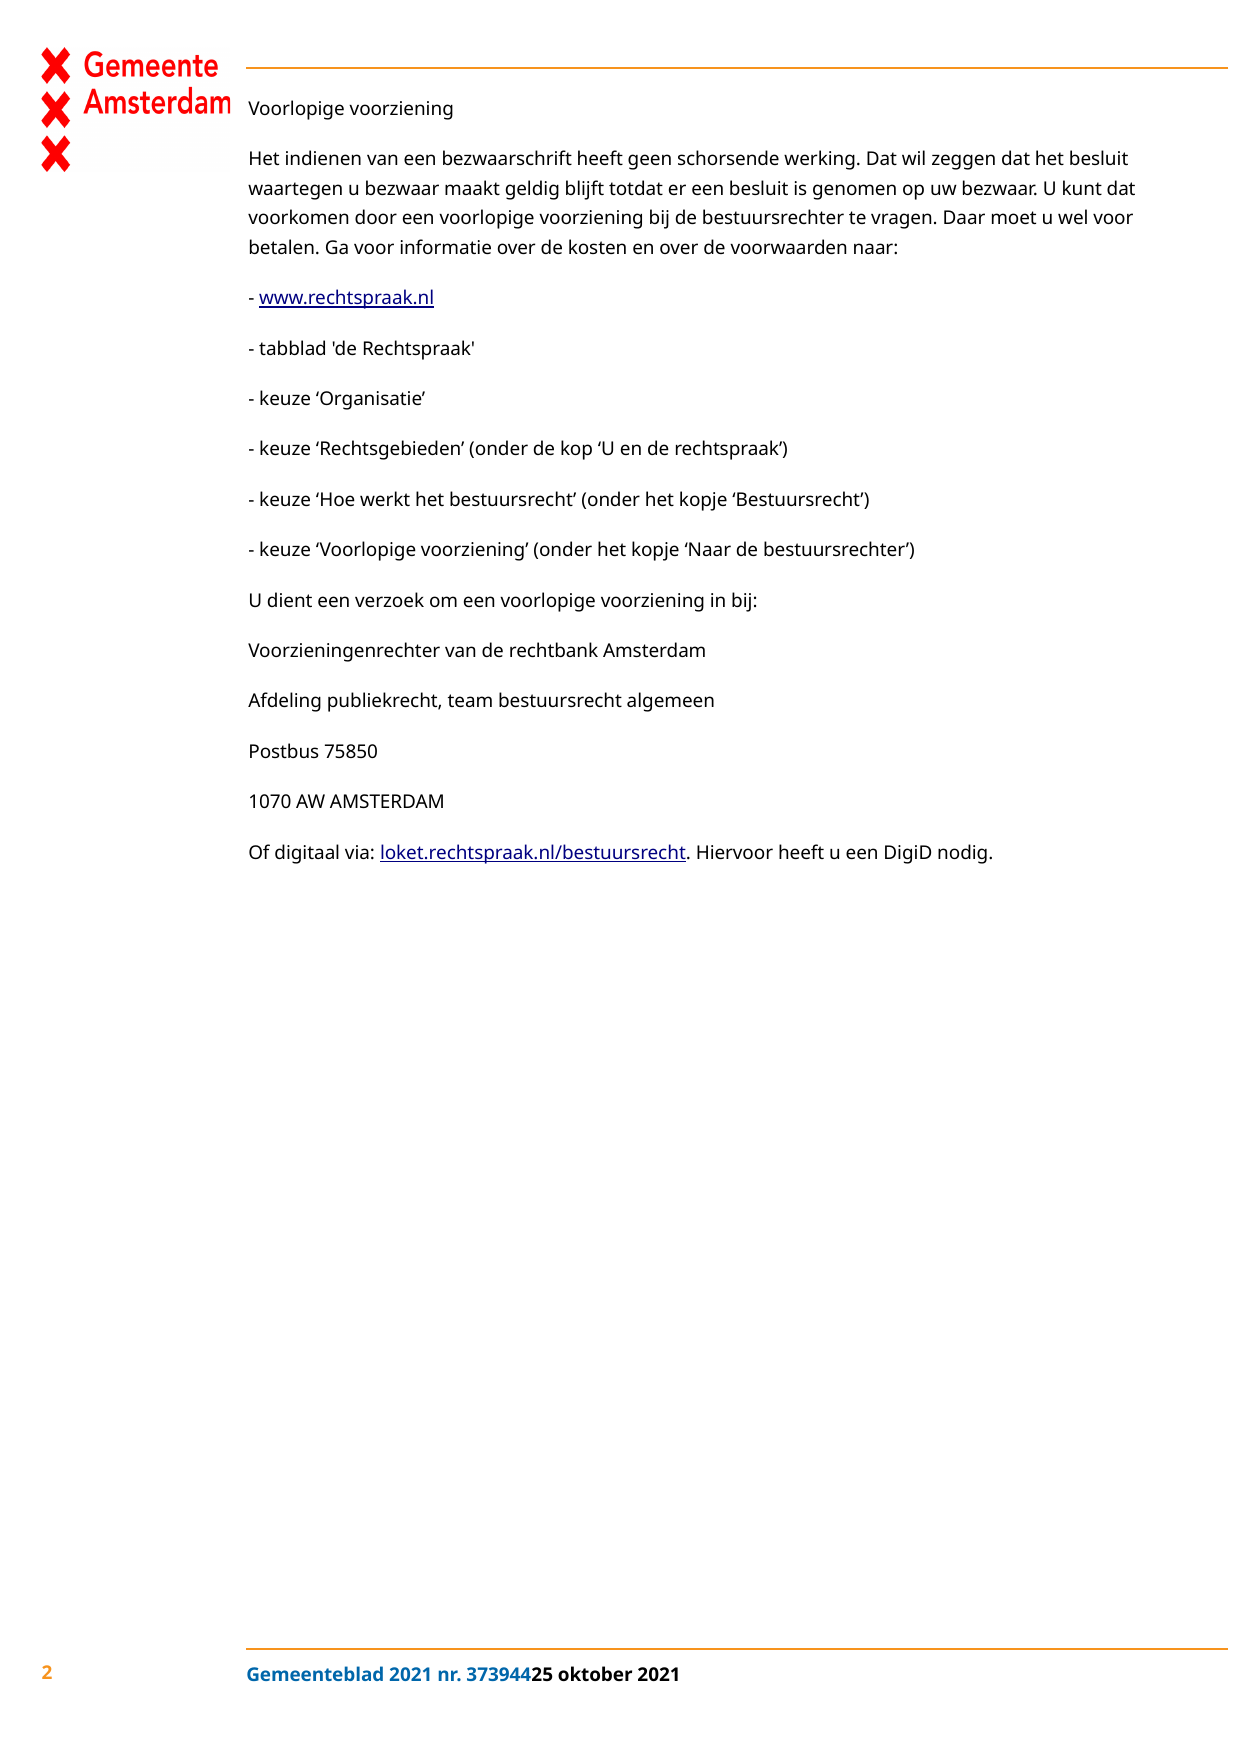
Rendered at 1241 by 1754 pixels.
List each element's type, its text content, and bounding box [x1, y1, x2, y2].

text - keuze ‘Rechtsgebieden’ (onder de kop ‘U en de rechtspraak’) [248, 436, 1152, 461]
picture [41, 47, 231, 172]
text U dient een verzoek om een voorlopige voorziening in bij: [248, 587, 1152, 613]
text Of digitaal via: loket.rechtspraak.nl/bestuursrecht. Hiervoor heeft u een DigiD nodig. [248, 839, 1152, 865]
text 1070 AW AMSTERDAM [248, 788, 1152, 814]
text - keuze ‘Voorlopige voorziening’ (onder het kopje ‘Naar de bestuursrechter’) [248, 536, 1152, 562]
text Het indienen van een bezwaarschrift heeft geen schorsende werking. Dat wil zeggen dat het besluit waartegen u bezwaar maakt geldig blijft totdat er een besluit is genomen op uw bezwaar. U kunt dat voorkomen door een voorlopige voorziening bij de bestuursrechter te vragen. Daar moet u wel voor betalen. Ga voor informatie over de kosten en over de voorwaarden naar: [248, 145, 1152, 260]
text Postbus 75850 [248, 738, 1152, 764]
text - keuze ‘Hoe werkt het bestuursrecht’ (onder het kopje ‘Bestuursrecht’) [248, 486, 1152, 512]
text Voorzieningenrechter van de rechtbank Amsterdam [248, 637, 1152, 663]
text Voorlopige voorziening [248, 95, 1152, 121]
text Afdeling publiekrecht, team bestuursrecht algemeen [248, 688, 1152, 713]
text - tabblad 'de Rechtspraak' [248, 335, 1152, 361]
text - www.rechtspraak.nl [248, 284, 1152, 310]
text - keuze ‘Organisatie’ [248, 385, 1152, 411]
